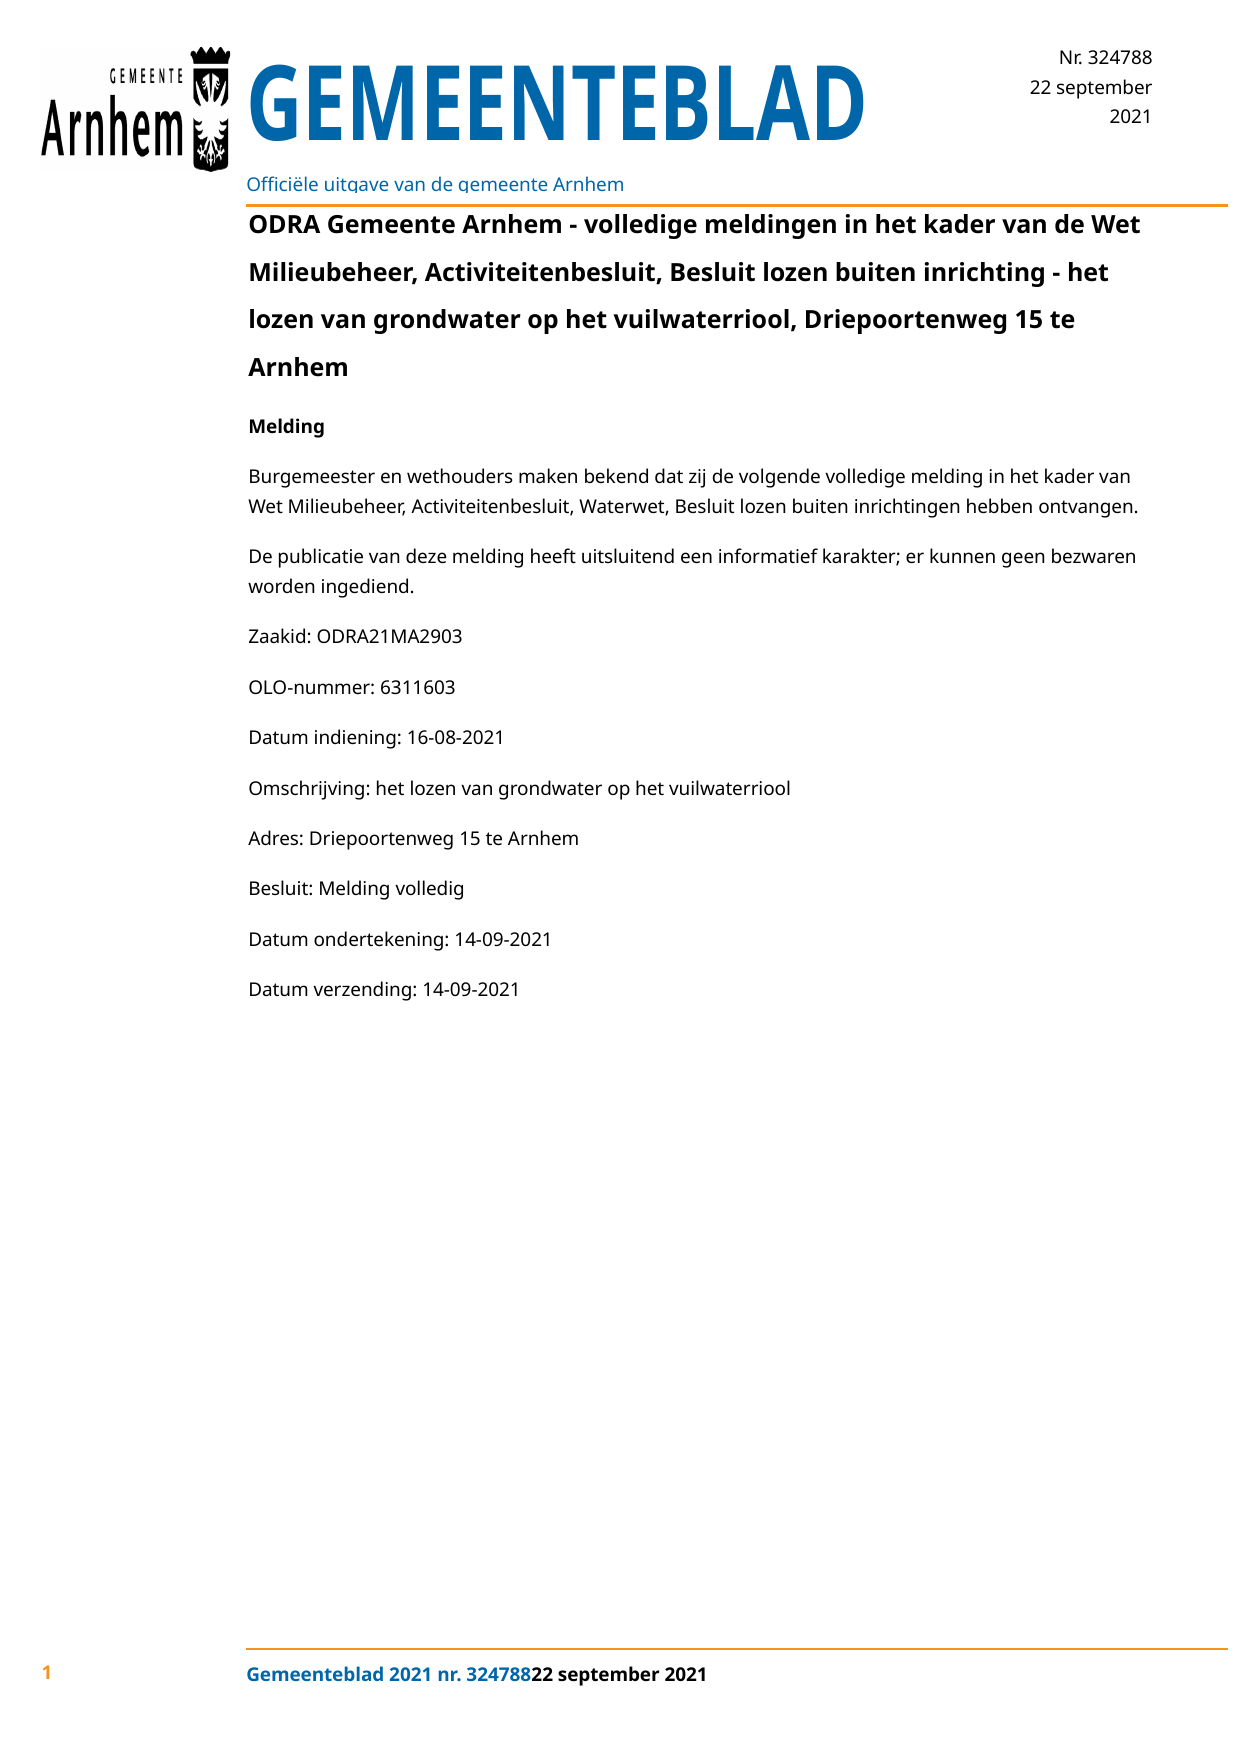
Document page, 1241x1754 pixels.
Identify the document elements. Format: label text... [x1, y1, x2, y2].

text Melding [248, 413, 1152, 439]
text Datum verzending: 14-09-2021 [248, 976, 1152, 1002]
text Datum indiening: 16-08-2021 [248, 724, 1152, 750]
text Adres: Driepoortenweg 15 te Arnhem [248, 825, 1152, 851]
text Zaakid: ODRA21MA2903 [248, 623, 1152, 649]
text OLO-nummer: 6311603 [248, 674, 1152, 700]
text Besluit: Melding volledig [248, 876, 1152, 901]
text De publicatie van deze melding heeft uitsluitend een informatief karakter; er kunnen geen bezwaren worden ingediend. [248, 543, 1152, 599]
text Burgemeester en wethouders maken bekend dat zij de volgende volledige melding in het kader van Wet Milieubeheer, Activiteitenbesluit, Waterwet, Besluit lozen buiten inrichtingen hebben ontvangen. [248, 463, 1152, 519]
picture [41, 47, 231, 172]
text ODRA Gemeente Arnhem - volledige meldingen in het kader van de Wet Milieubeheer, Activiteitenbesluit, Besluit lozen buiten inrichting - het lozen van grondwater op het vuilwaterriool, Driepoortenweg 15 te Arnhem [248, 207, 1152, 384]
text Omschrijving: het lozen van grondwater op het vuilwaterriool [248, 775, 1152, 801]
text Datum ondertekening: 14-09-2021 [248, 926, 1152, 952]
